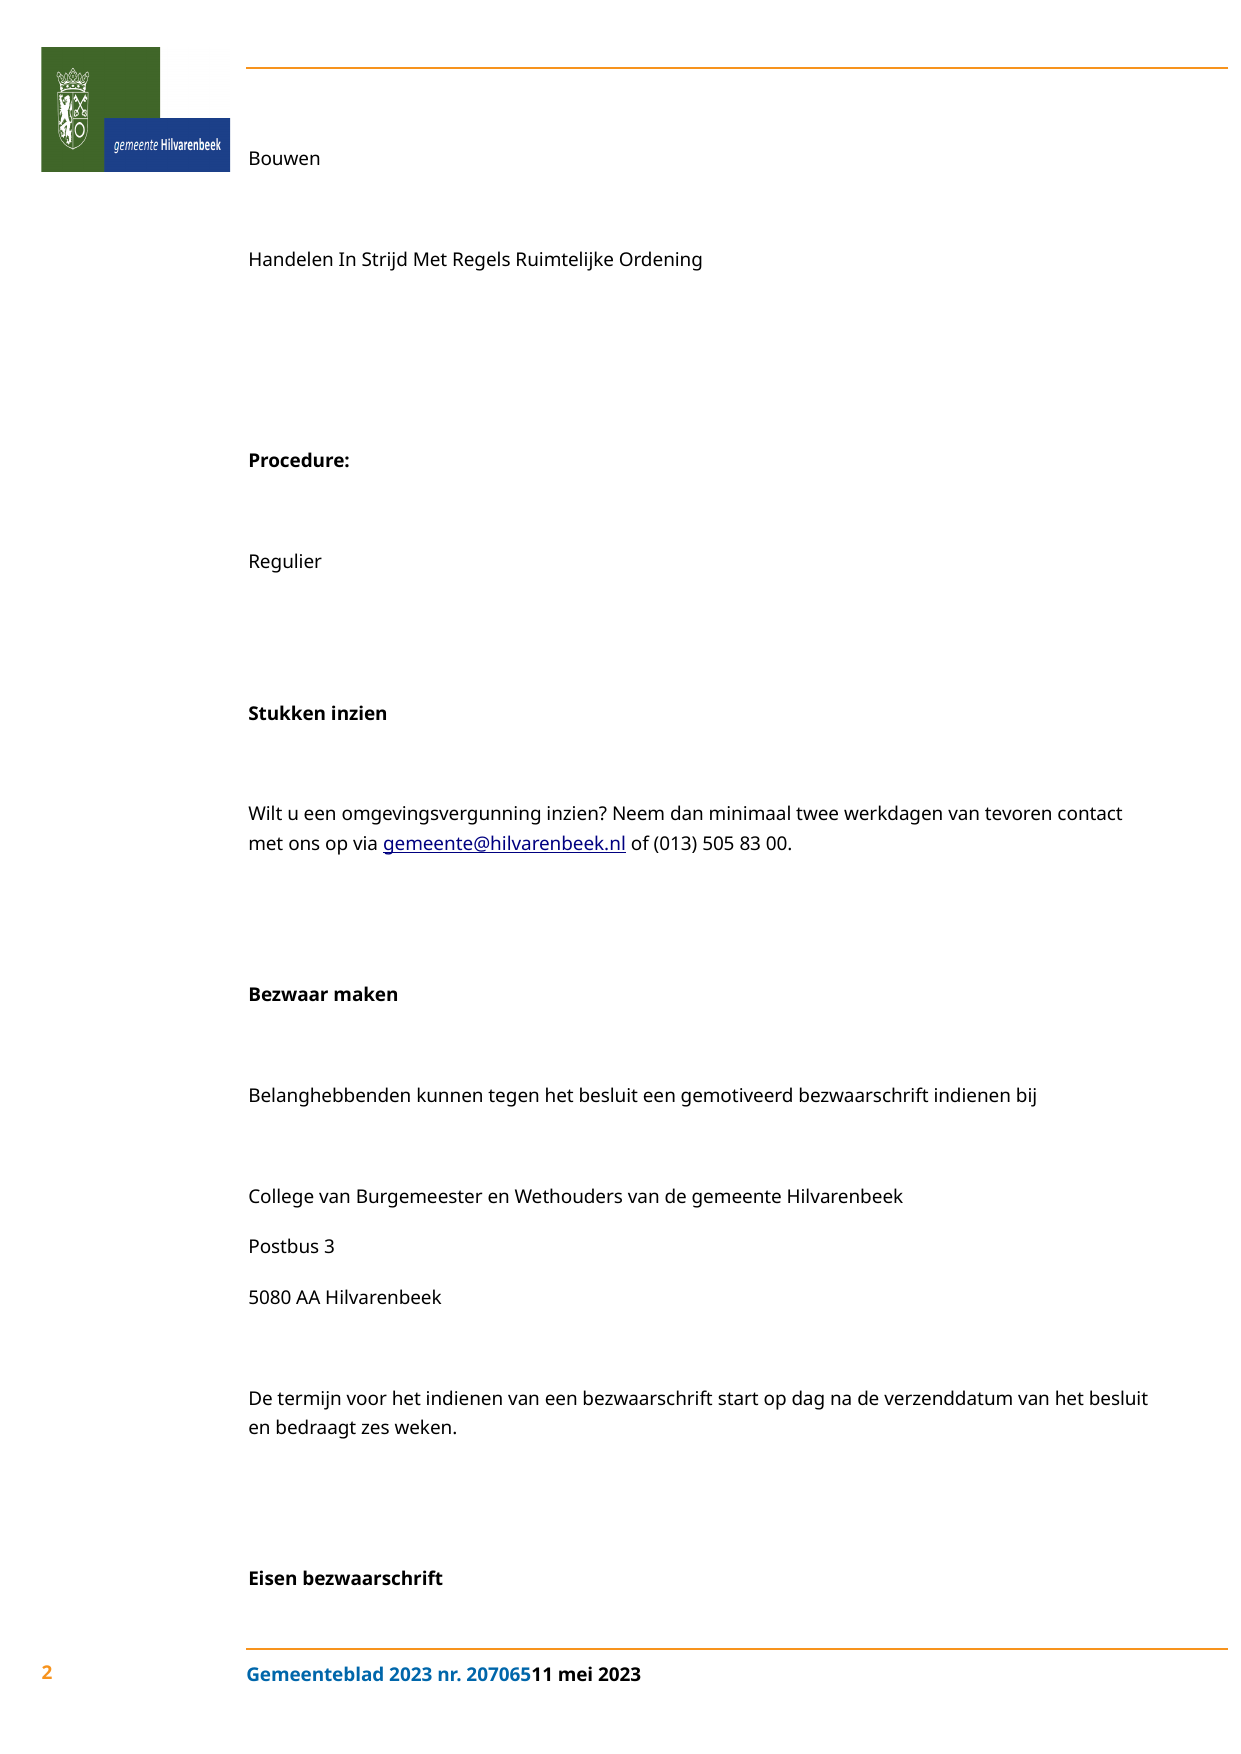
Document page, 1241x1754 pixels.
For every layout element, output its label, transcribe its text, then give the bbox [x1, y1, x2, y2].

text Handelen In Strijd Met Regels Ruimtelijke Ordening [248, 246, 1152, 272]
text Procedure: [248, 448, 1152, 473]
text Bezwaar maken [248, 981, 1152, 1007]
text Eisen bezwaarschrift [248, 1566, 1152, 1591]
text Belanghebbenden kunnen tegen het besluit een gemotiveerd bezwaarschrift indienen bij [248, 1082, 1152, 1108]
picture [41, 47, 231, 172]
text Wilt u een omgevingsvergunning inzien? Neem dan minimaal twee werkdagen van tevoren contact met ons op via gemeente@hilvarenbeek.nl of (013) 505 83 00. [248, 801, 1152, 856]
text Stukken inzien [248, 700, 1152, 726]
text College van Burgemeester en Wethouders van de gemeente Hilvarenbeek [248, 1183, 1152, 1209]
text Bouwen [248, 145, 1152, 171]
text De termijn voor het indienen van een bezwaarschrift start op dag na de verzenddatum van het besluit en bedraagt zes weken. [248, 1385, 1152, 1440]
text 5080 AA Hilvarenbeek [248, 1284, 1152, 1310]
text Regulier [248, 548, 1152, 574]
text Postbus 3 [248, 1233, 1152, 1259]
